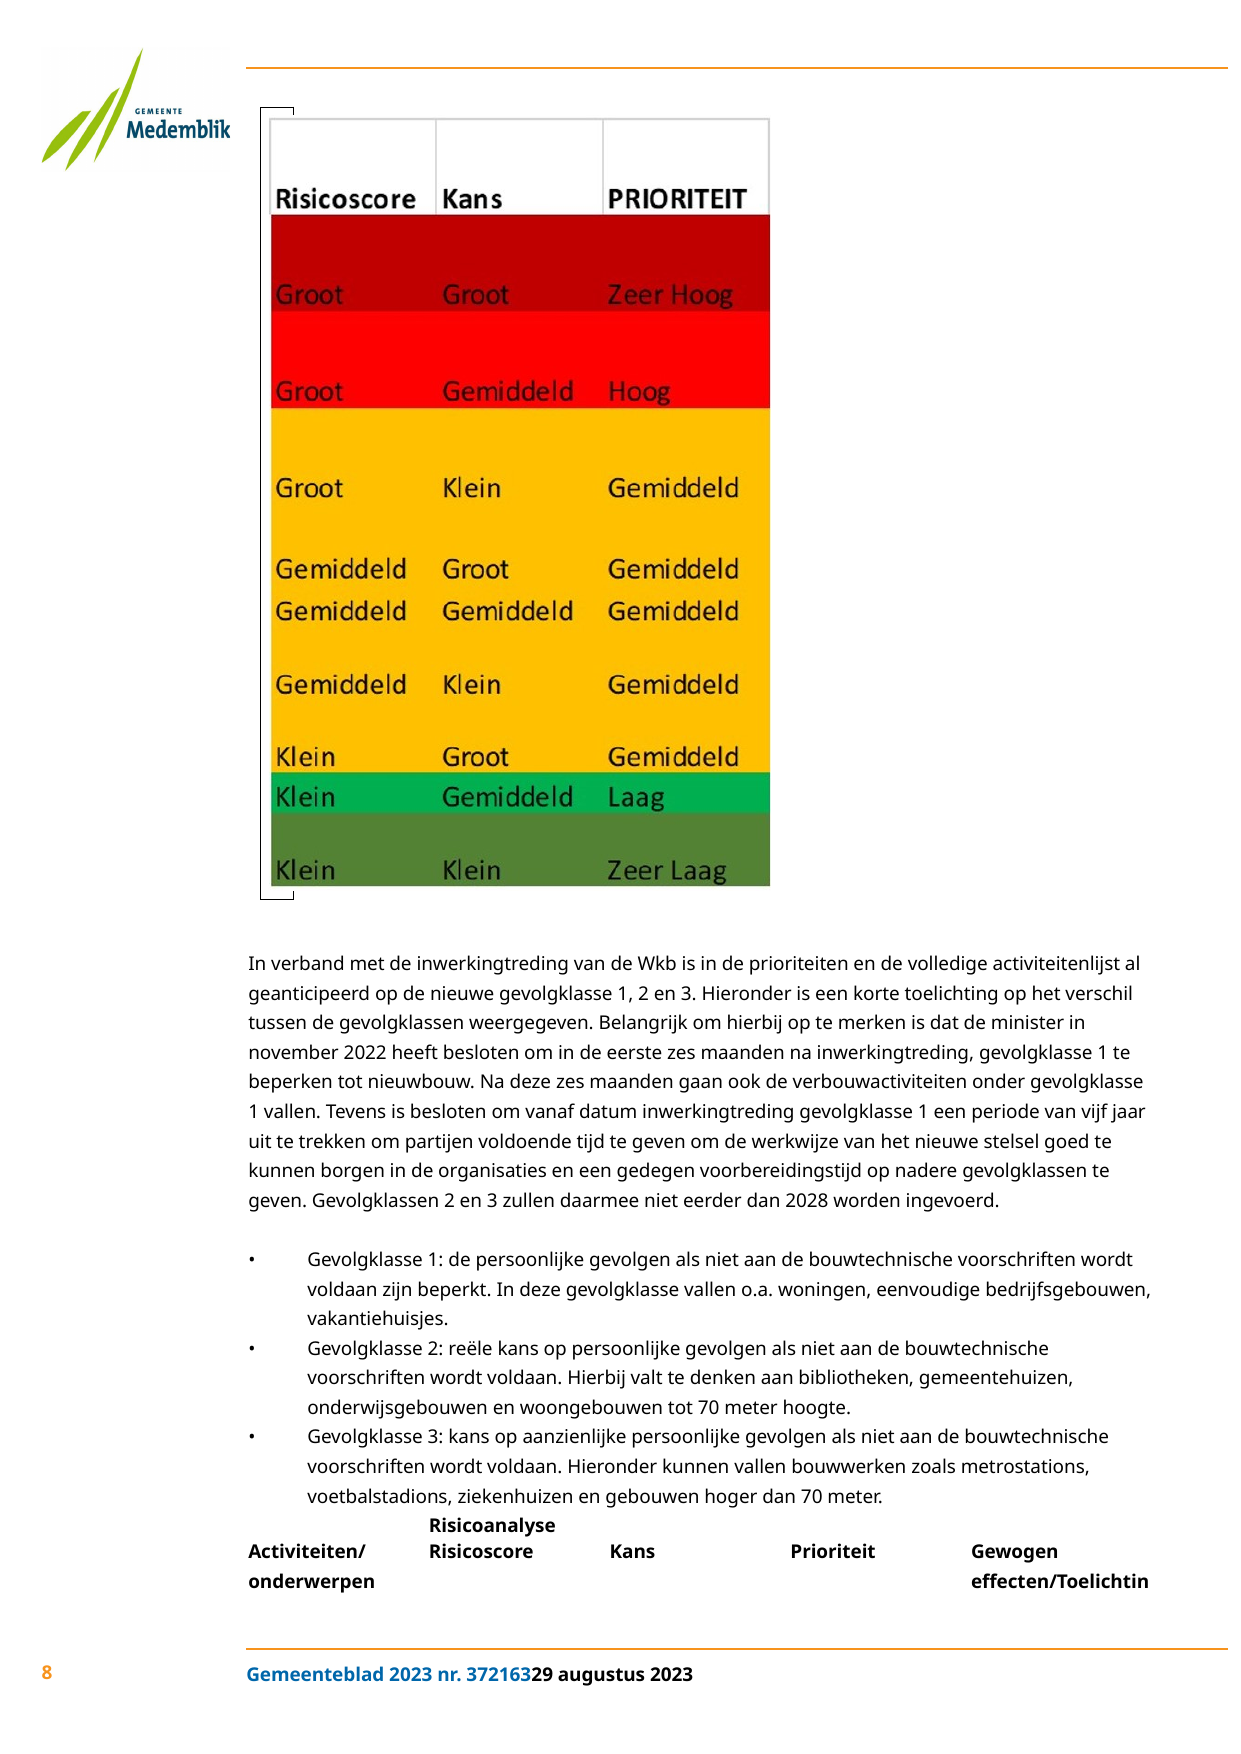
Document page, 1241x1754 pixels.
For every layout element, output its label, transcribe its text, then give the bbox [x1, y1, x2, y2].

table_header [790, 1513, 971, 1538]
table_cell Prioriteit [790, 1538, 971, 1593]
picture [268, 115, 771, 891]
table_cell Activiteiten/ onderwerpen [248, 1538, 429, 1593]
table_cell Gewogen effecten/Toelichtin [971, 1538, 1152, 1593]
list Gevolgklasse 3: kans op aanzienlijke persoonlijke gevolgen als niet aan de bouwtechnische voorschriften wordt voldaan. Hieronder kunnen vallen bouwwerken zoals metrostations, voetbalstadions, ziekenhuizen en gebouwen hoger dan 70 meter. [248, 1424, 1152, 1508]
text In verband met de inwerkingtreding van de Wkb is in de prioriteiten en de volledige activiteitenlijst al geanticipeerd op de nieuwe gevolgklasse 1, 2 en 3. Hieronder is een korte toelichting op het verschil tussen de gevolgklassen weergegeven. Belangrijk om hierbij op te merken is dat de minister in november 2022 heeft besloten om in de eerste zes maanden na inwerkingtreding, gevolgklasse 1 te beperken tot nieuwbouw. Na deze zes maanden gaan ook de verbouwactiviteiten onder gevolgklasse 1 vallen. Tevens is besloten om vanaf datum inwerkingtreding gevolgklasse 1 een periode van vijf jaar uit te trekken om partijen voldoende tijd te geven om de werkwijze van het nieuwe stelsel goed te kunnen borgen in de organisaties en een gedegen voorbereidingstijd op nadere gevolgklassen te geven. Gevolgklassen 2 en 3 zullen daarmee niet eerder dan 2028 worden ingevoerd. [248, 950, 1152, 1213]
table_header Risicoanalyse [429, 1513, 790, 1538]
list Gevolgklasse 1: de persoonlijke gevolgen als niet aan de bouwtechnische voorschriften wordt voldaan zijn beperkt. In deze gevolgklasse vallen o.a. woningen, eenvoudige bedrijfsgebouwen, vakantiehuisjes. [248, 1246, 1152, 1331]
table_header [248, 1513, 429, 1538]
table_header [971, 1513, 1152, 1538]
table_cell Kans [609, 1538, 790, 1593]
table_cell Risicoscore [429, 1538, 609, 1593]
list Gevolgklasse 2: reële kans op persoonlijke gevolgen als niet aan de bouwtechnische voorschriften wordt voldaan. Hierbij valt te denken aan bibliotheken, gemeentehuizen, onderwijsgebouwen en woongebouwen tot 70 meter hoogte. [248, 1335, 1152, 1420]
picture [41, 47, 231, 172]
